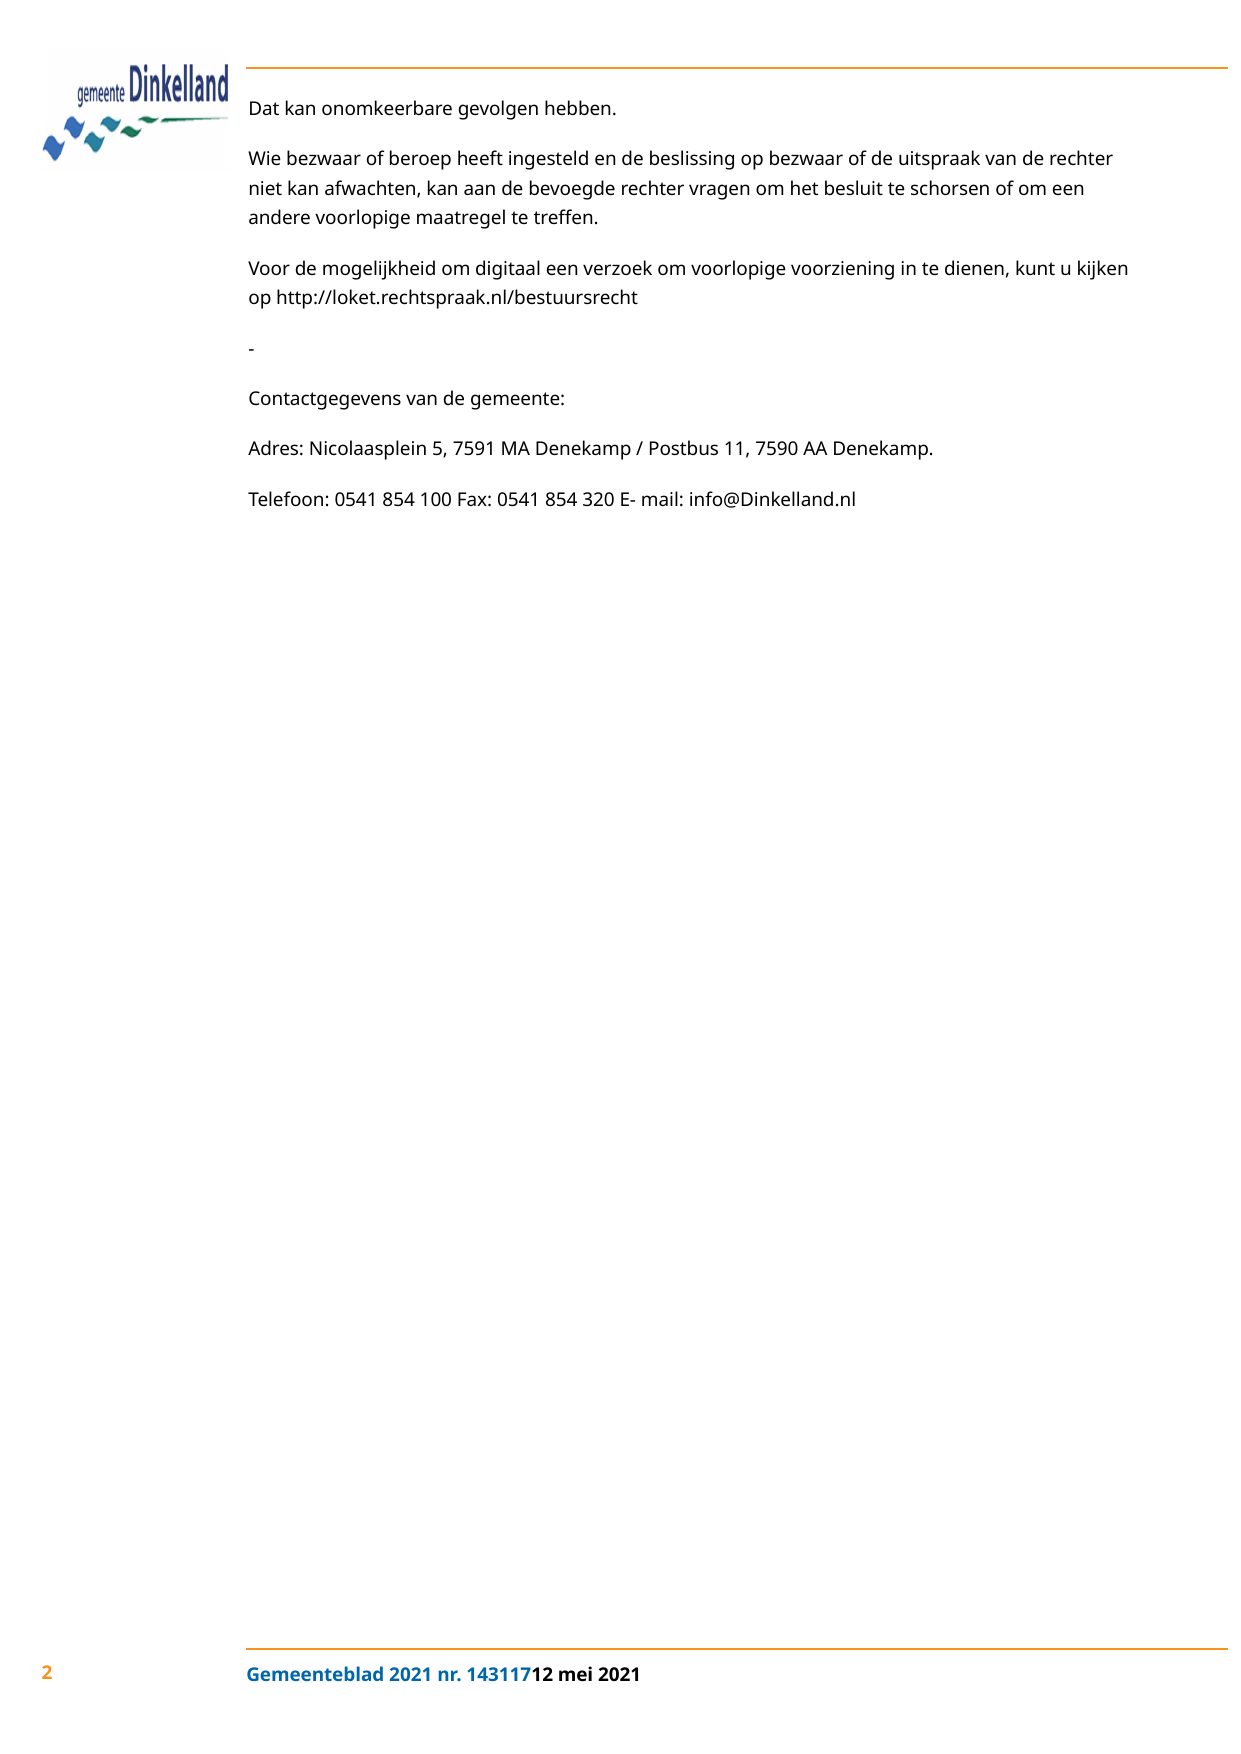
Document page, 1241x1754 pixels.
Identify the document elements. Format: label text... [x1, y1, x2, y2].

text - [248, 335, 1152, 361]
text Dat kan onomkeerbare gevolgen hebben. [248, 95, 1152, 121]
text Wie bezwaar of beroep heeft ingesteld en de beslissing op bezwaar of de uitspraak van de rechter niet kan afwachten, kan aan de bevoegde rechter vragen om het besluit te schorsen of om een andere voorlopige maatregel te treffen. [248, 145, 1152, 230]
picture [41, 47, 231, 172]
text Contactgegevens van de gemeente: [248, 385, 1152, 411]
text Adres: Nicolaasplein 5, 7591 MA Denekamp / Postbus 11, 7590 AA Denekamp. [248, 436, 1152, 461]
text Telefoon: 0541 854 100 Fax: 0541 854 320 E- mail: info@Dinkelland.nl [248, 486, 1152, 512]
text Voor de mogelijkheid om digitaal een verzoek om voorlopige voorziening in te dienen, kunt u kijken op http://loket.rechtspraak.nl/bestuursrecht [248, 255, 1152, 310]
